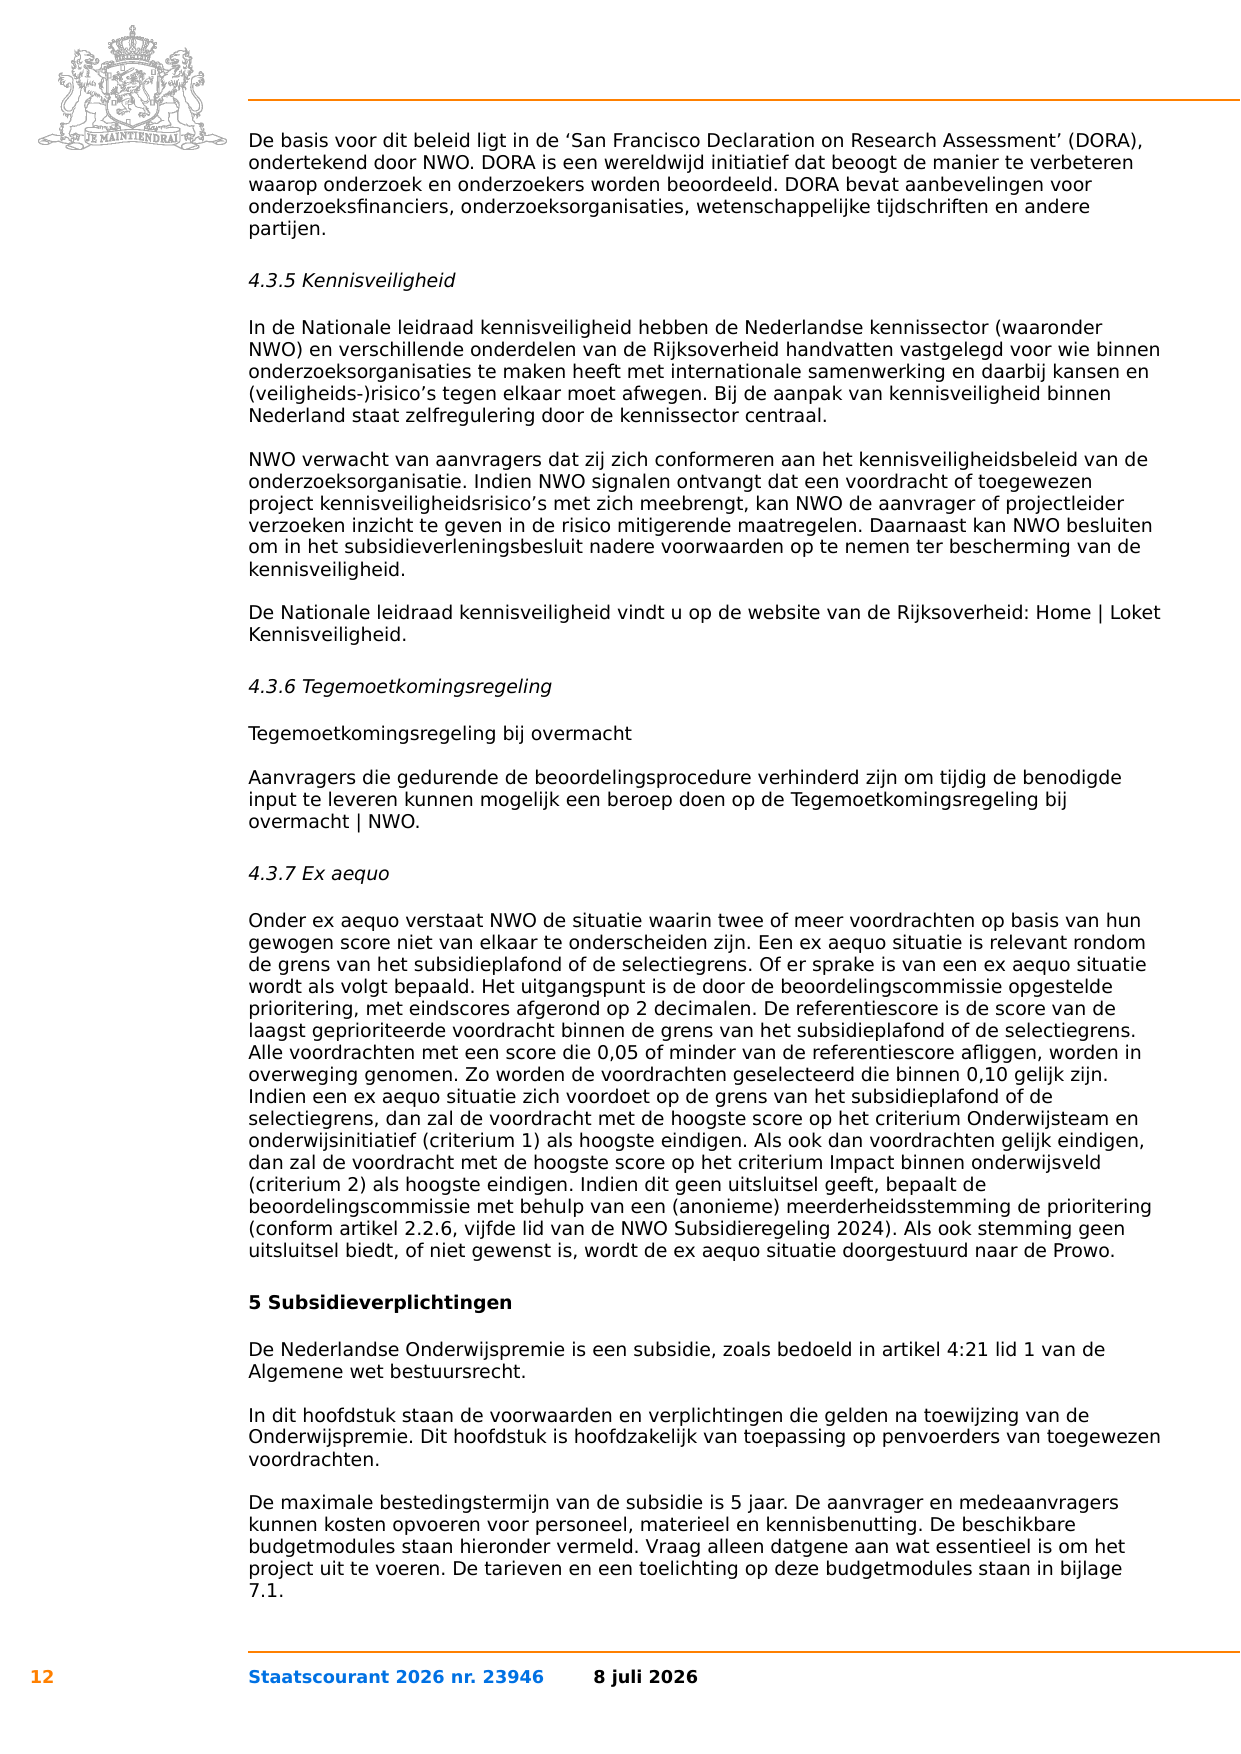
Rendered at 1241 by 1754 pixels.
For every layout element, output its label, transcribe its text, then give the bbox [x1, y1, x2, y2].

text Onder ex aequo verstaat NWO de situatie waarin twee of meer voordrachten op basis van hun gewogen score niet van elkaar te onderscheiden zijn. Een ex aequo situatie is relevant rondom de grens van het subsidieplafond of de selectiegrens. Of er sprake is van een ex aequo situatie wordt als volgt bepaald. Het uitgangspunt is de door de beoordelingscommissie opgestelde prioritering, met eindscores afgerond op 2 decimalen. De referentiescore is de score van de laagst geprioriteerde voordracht binnen de grens van het subsidieplafond of de selectiegrens. Alle voordrachten met een score die 0,05 of minder van de referentiescore afliggen, worden in overweging genomen. Zo worden de voordrachten geselecteerd die binnen 0,10 gelijk zijn. Indien een ex aequo situatie zich voordoet op de grens van het subsidieplafond of de selectiegrens, dan zal de voordracht met de hoogste score op het criterium Onderwijsteam en onderwijsinitiatief (criterium 1) als hoogste eindigen. Als ook dan voordrachten gelijk eindigen, dan zal de voordracht met de hoogste score op het criterium Impact binnen onderwijsveld (criterium 2) als hoogste eindigen. Indien dit geen uitsluitsel geeft, bepaalt de beoordelingscommissie met behulp van een (anonieme) meerderheidsstemming de prioritering (conform artikel 2.2.6, vijfde lid van de NWO Subsidieregeling 2024). Als ook stemming geen uitsluitsel biedt, of niet gewenst is, wordt de ex aequo situatie doorgestuurd naar de Prowo. [248, 910, 1163, 1262]
text De Nationale leidraad kennisveiligheid vindt u op de website van de Rijksoverheid: Home | Loket Kennisveiligheid. [248, 602, 1163, 646]
subtitle 5 Subsidieverplichtingen [248, 1292, 1163, 1314]
text De basis voor dit beleid ligt in de ‘San Francisco Declaration on Research Assessment’ (DORA), ondertekend door NWO. DORA is een wereldwijd initiatief dat beoogt de manier te verbeteren waarop onderzoek en onderzoekers worden beoordeeld. DORA bevat aanbevelingen voor onderzoeksfinanciers, onderzoeksorganisaties, wetenschappelijke tijdschriften en andere partijen. [248, 130, 1163, 240]
text Tegemoetkomingsregeling bij overmacht [248, 723, 1163, 745]
subtitle 4.3.5 Kennisveiligheid [248, 270, 1163, 292]
picture [38, 25, 227, 150]
text De maximale bestedingstermijn van de subsidie is 5 jaar. De aanvrager en medeaanvragers kunnen kosten opvoeren voor personeel, materieel en kennisbenutting. De beschikbare budgetmodules staan hieronder vermeld. Vraag alleen datgene aan wat essentieel is om het project uit te voeren. De tarieven en een toelichting op deze budgetmodules staan in bijlage 7.1. [248, 1492, 1163, 1602]
text In de Nationale leidraad kennisveiligheid hebben de Nederlandse kennissector (waaronder NWO) en verschillende onderdelen van de Rijksoverheid handvatten vastgelegd voor wie binnen onderzoeksorganisaties te maken heeft met internationale samenwerking en daarbij kansen en (veiligheids-)risico’s tegen elkaar moet afwegen. Bij de aanpak van kennisveiligheid binnen Nederland staat zelfregulering door de kennissector centraal. [248, 317, 1163, 427]
text In dit hoofdstuk staan de voorwaarden en verplichtingen die gelden na toewijzing van de Onderwijspremie. Dit hoofdstuk is hoofdzakelijk van toepassing op penvoerders van toegewezen voordrachten. [248, 1404, 1163, 1470]
text De Nederlandse Onderwijspremie is een subsidie, zoals bedoeld in artikel 4:21 lid 1 van de Algemene wet bestuursrecht. [248, 1339, 1163, 1383]
subtitle 4.3.7 Ex aequo [248, 863, 1163, 885]
text Aanvragers die gedurende de beoordelingsprocedure verhinderd zijn om tijdig de benodigde input te leveren kunnen mogelijk een beroep doen op de Tegemoetkomingsregeling bij overmacht | NWO. [248, 767, 1163, 833]
text NWO verwacht van aanvragers dat zij zich conformeren aan het kennisveiligheidsbeleid van de onderzoeksorganisatie. Indien NWO signalen ontvangt dat een voordracht of toegewezen project kennisveiligheidsrisico’s met zich meebrengt, kan NWO de aanvrager of projectleider verzoeken inzicht te geven in de risico mitigerende maatregelen. Daarnaast kan NWO besluiten om in het subsidieverleningsbesluit nadere voorwaarden op te nemen ter bescherming van de kennisveiligheid. [248, 448, 1163, 580]
subtitle 4.3.6 Tegemoetkomingsregeling [248, 676, 1163, 698]
